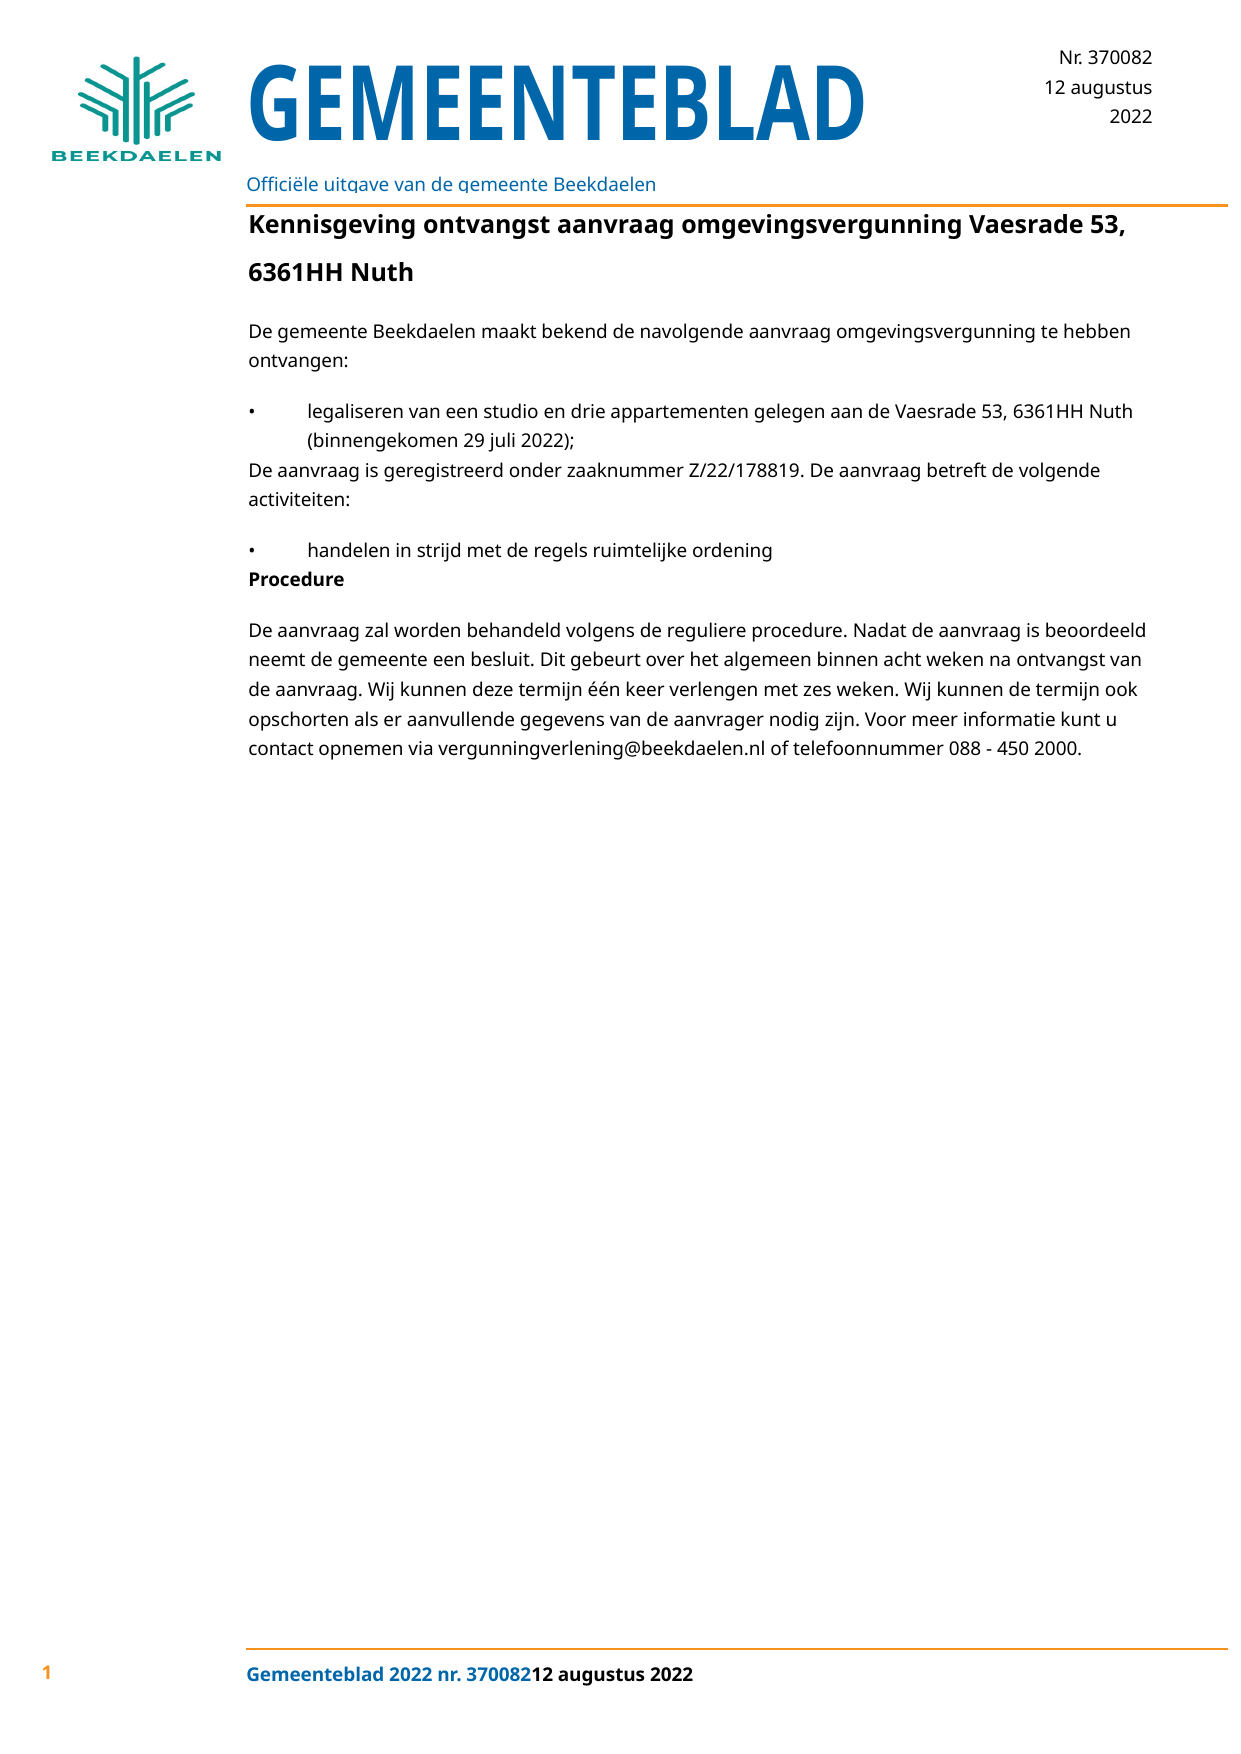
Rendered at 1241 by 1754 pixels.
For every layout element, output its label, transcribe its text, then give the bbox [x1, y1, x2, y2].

text De aanvraag is geregistreerd onder zaaknummer Z/22/178819. De aanvraag betreft de volgende activiteiten: [248, 457, 1152, 512]
text De aanvraag zal worden behandeld volgens de reguliere procedure. Nadat de aanvraag is beoordeeld neemt de gemeente een besluit. Dit gebeurt over het algemeen binnen acht weken na ontvangst van de aanvraag. Wij kunnen deze termijn één keer verlengen met zes weken. Wij kunnen de termijn ook opschorten als er aanvullende gegevens van de aanvrager nodig zijn. Voor meer informatie kunt u contact opnemen via vergunningverlening@beekdaelen.nl of telefoonnummer 088 - 450 2000. [248, 617, 1152, 761]
list handelen in strijd met de regels ruimtelijke ordening [248, 537, 1152, 563]
picture [41, 47, 231, 172]
list legaliseren van een studio en drie appartementen gelegen aan de Vaesrade 53, 6361HH Nuth (binnengekomen 29 juli 2022); [248, 398, 1152, 453]
text Kennisgeving ontvangst aanvraag omgevingsvergunning Vaesrade 53, 6361HH Nuth [248, 207, 1152, 288]
text De gemeente Beekdaelen maakt bekend de navolgende aanvraag omgevingsvergunning te hebben ontvangen: [248, 318, 1152, 373]
text Procedure [248, 567, 1152, 592]
